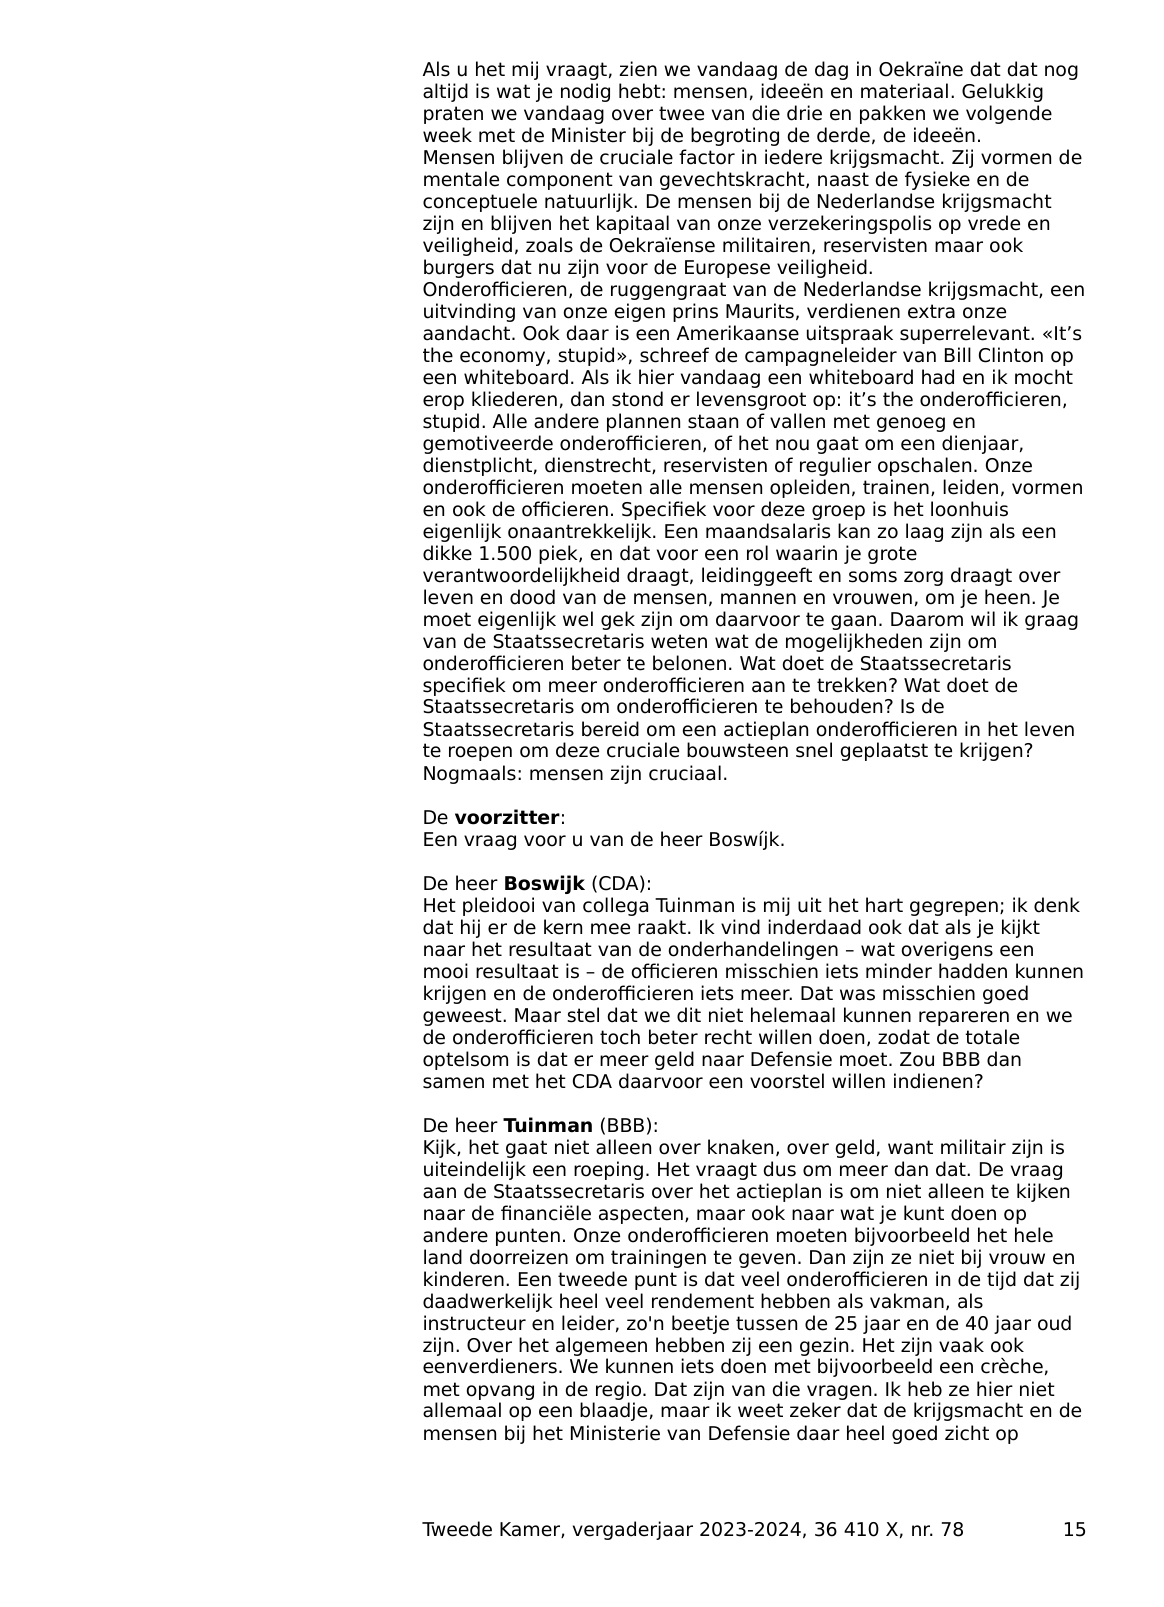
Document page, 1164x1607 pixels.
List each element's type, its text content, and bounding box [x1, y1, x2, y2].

text Als u het mij vraagt, zien we vandaag de dag in Oekraïne dat dat nog altijd is wat je nodig hebt: mensen, ideeën en materiaal. Gelukkig praten we vandaag over twee van die drie en pakken we volgende week met de Minister bij de begroting de derde, de ideeën. [422, 59, 1087, 147]
text De heer Boswijk (CDA): [422, 873, 1087, 895]
text Een vraag voor u van de heer Boswíjk. [422, 828, 1087, 851]
text Kijk, het gaat niet alleen over knaken, over geld, want militair zijn is uiteindelijk een roeping. Het vraagt dus om meer dan dat. De vraag aan de Staatssecretaris over het actieplan is om niet alleen te kijken naar de financiële aspecten, maar ook naar wat je kunt doen op andere punten. Onze onderofficieren moeten bijvoorbeeld het hele land doorreizen om trainingen te geven. Dan zijn ze niet bij vrouw en kinderen. Een tweede punt is dat veel onderofficieren in de tijd dat zij daadwerkelijk heel veel rendement hebben als vakman, als instructeur en leider, zo'n beetje tussen de 25 jaar en de 40 jaar oud zijn. Over het algemeen hebben zij een gezin. Het zijn vaak ook eenverdieners. We kunnen iets doen met bijvoorbeeld een crèche, met opvang in de regio. Dat zijn van die vragen. Ik heb ze hier niet allemaal op een blaadje, maar ik weet zeker dat de krijgsmacht en de mensen bij het Ministerie van Defensie daar heel goed zicht op [422, 1137, 1087, 1444]
text Onderofficieren, de ruggengraat van de Nederlandse krijgsmacht, een uitvinding van onze eigen prins Maurits, verdienen extra onze aandacht. Ook daar is een Amerikaanse uitspraak superrelevant. «It’s the economy, stupid», schreef de campagneleider van Bill Clinton op een whiteboard. Als ik hier vandaag een whiteboard had en ik mocht erop kliederen, dan stond er levensgroot op: it’s the onderofficieren, stupid. Alle andere plannen staan of vallen met genoeg en gemotiveerde onderofficieren, of het nou gaat om een dienjaar, dienstplicht, dienstrecht, reservisten of regulier opschalen. Onze onderofficieren moeten alle mensen opleiden, trainen, leiden, vormen en ook de officieren. Specifiek voor deze groep is het loonhuis eigenlijk onaantrekkelijk. Een maandsalaris kan zo laag zijn als een dikke 1.500 piek, en dat voor een rol waarin je grote verantwoordelijkheid draagt, leidinggeeft en soms zorg draagt over leven en dood van de mensen, mannen en vrouwen, om je heen. Je moet eigenlijk wel gek zijn om daarvoor te gaan. Daarom wil ik graag van de Staatssecretaris weten wat de mogelijkheden zijn om onderofficieren beter te belonen. Wat doet de Staatssecretaris specifiek om meer onderofficieren aan te trekken? Wat doet de Staatssecretaris om onderofficieren te behouden? Is de Staatssecretaris bereid om een actieplan onderofficieren in het leven te roepen om deze cruciale bouwsteen snel geplaatst te krijgen? Nogmaals: mensen zijn cruciaal. [422, 279, 1087, 784]
text Mensen blijven de cruciale factor in iedere krijgsmacht. Zij vormen de mentale component van gevechtskracht, naast de fysieke en de conceptuele natuurlijk. De mensen bij de Nederlandse krijgsmacht zijn en blijven het kapitaal van onze verzekeringspolis op vrede en veiligheid, zoals de Oekraïense militairen, reservisten maar ook burgers dat nu zijn voor de Europese veiligheid. [422, 147, 1087, 279]
text De heer Tuinman (BBB): [422, 1115, 1087, 1137]
text De voorzitter: [422, 807, 1087, 828]
text Het pleidooi van collega Tuinman is mij uit het hart gegrepen; ik denk dat hij er de kern mee raakt. Ik vind inderdaad ook dat als je kijkt naar het resultaat van de onderhandelingen – wat overigens een mooi resultaat is – de officieren misschien iets minder hadden kunnen krijgen en de onderofficieren iets meer. Dat was misschien goed geweest. Maar stel dat we dit niet helemaal kunnen repareren en we de onderofficieren toch beter recht willen doen, zodat de totale optelsom is dat er meer geld naar Defensie moet. Zou BBB dan samen met het CDA daarvoor een voorstel willen indienen? [422, 895, 1087, 1092]
